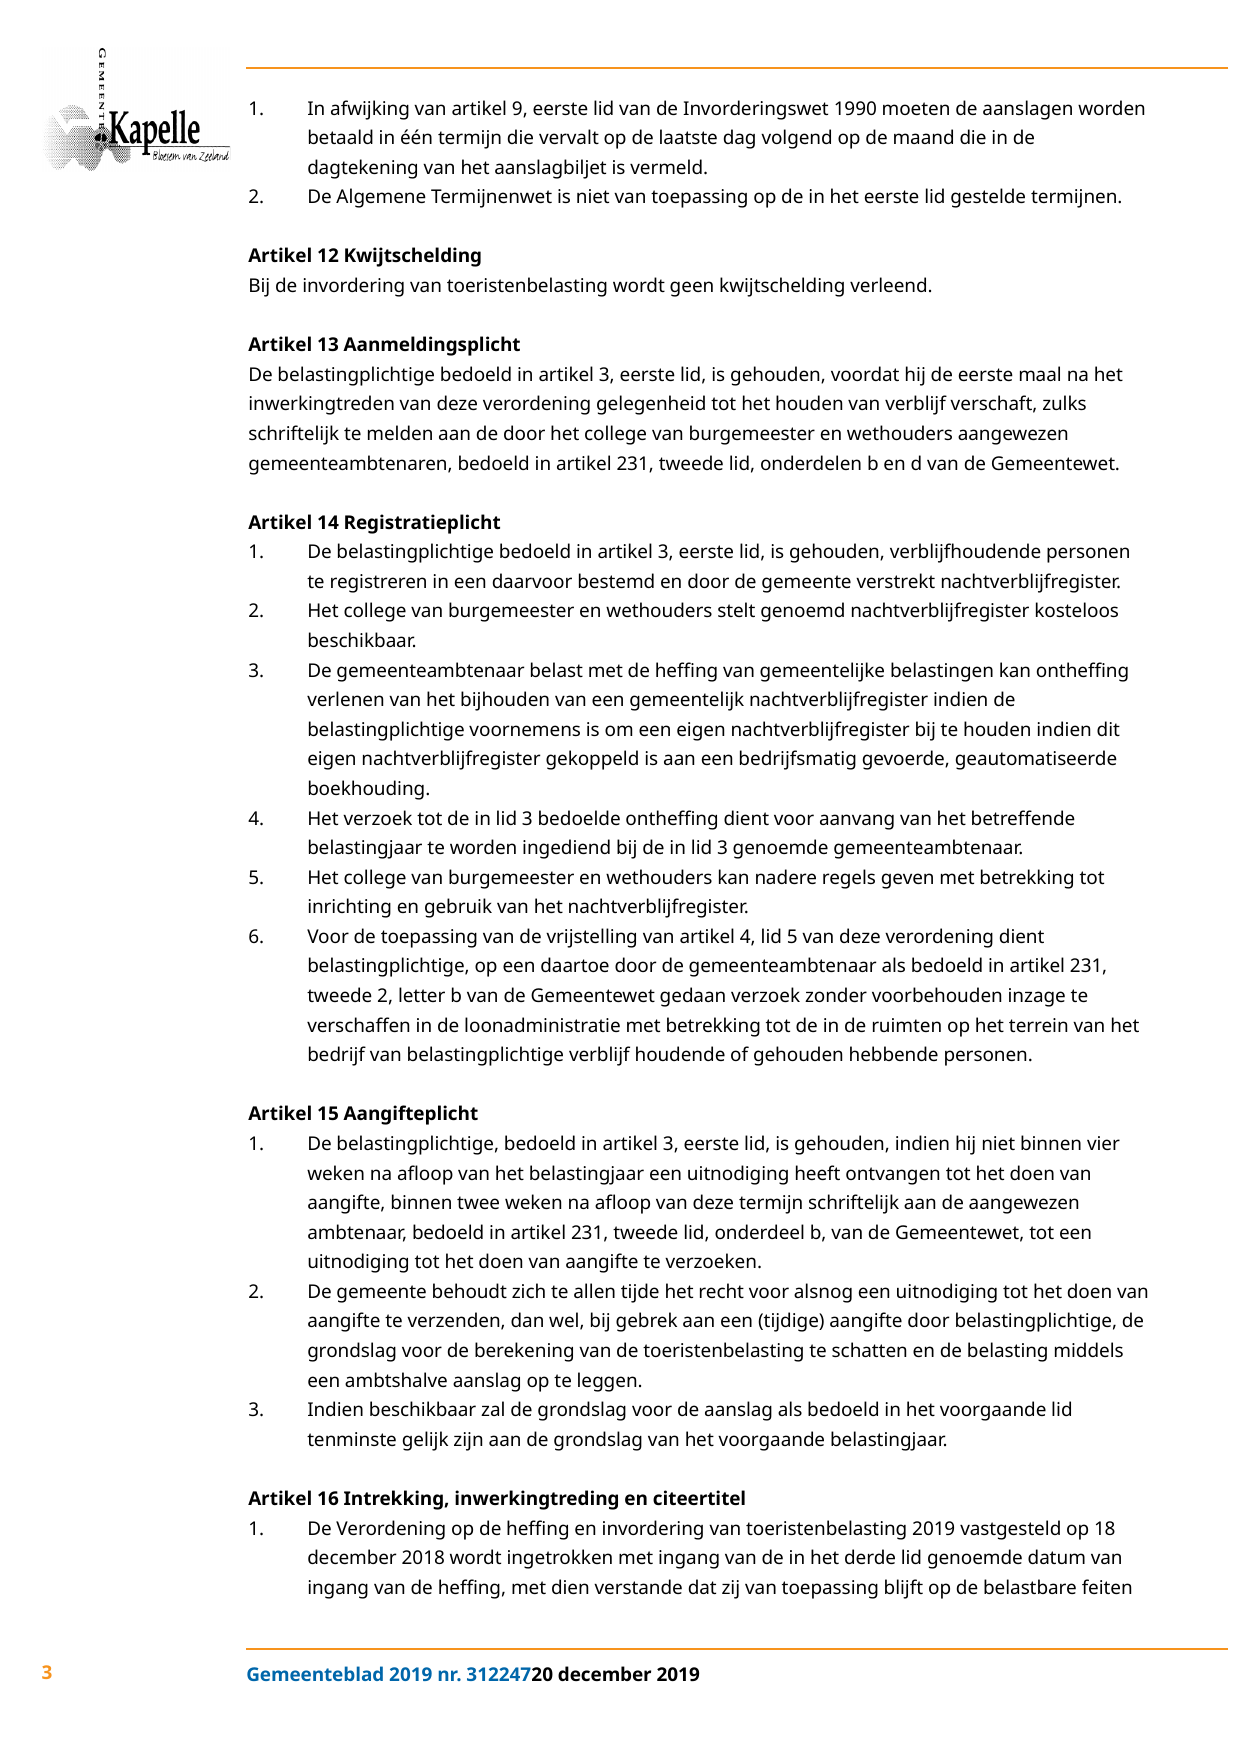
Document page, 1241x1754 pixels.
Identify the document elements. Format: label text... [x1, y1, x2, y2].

text Artikel 15 Aangifteplicht [248, 1101, 1152, 1126]
list In afwijking van artikel 9, eerste lid van de Invorderingswet 1990 moeten de aanslagen worden betaald in één termijn die vervalt op de laatste dag volgend op de maand die in de dagtekening van het aanslagbiljet is vermeld. [248, 95, 1152, 180]
list De belastingplichtige bedoeld in artikel 3, eerste lid, is gehouden, verblijfhoudende personen te registreren in een daarvoor bestemd en door de gemeente verstrekt nachtverblijfregister. [248, 538, 1152, 594]
list De gemeente behoudt zich te allen tijde het recht voor alsnog een uitnodiging tot het doen van aangifte te verzenden, dan wel, bij gebrek aan een (tijdige) aangifte door belastingplichtige, de grondslag voor de berekening van de toeristenbelasting te schatten en de belasting middels een ambtshalve aanslag op te leggen. [248, 1278, 1152, 1393]
list De gemeenteambtenaar belast met de heffing van gemeentelijke belastingen kan ontheffing verlenen van het bijhouden van een gemeentelijk nachtverblijfregister indien de belastingplichtige voornemens is om een eigen nachtverblijfregister bij te houden indien dit eigen nachtverblijfregister gekoppeld is aan een bedrijfsmatig gevoerde, geautomatiseerde boekhouding. [248, 657, 1152, 801]
picture [41, 47, 231, 172]
list De belastingplichtige, bedoeld in artikel 3, eerste lid, is gehouden, indien hij niet binnen vier weken na afloop van het belastingjaar een uitnodiging heeft ontvangen tot het doen van aangifte, binnen twee weken na afloop van deze termijn schriftelijk aan de aangewezen ambtenaar, bedoeld in artikel 231, tweede lid, onderdeel b, van de Gemeentewet, tot een uitnodiging tot het doen van aangifte te verzoeken. [248, 1130, 1152, 1274]
text Artikel 13 Aanmeldingsplicht [248, 331, 1152, 357]
text Bij de invordering van toeristenbelasting wordt geen kwijtschelding verleend. [248, 272, 1152, 298]
text Artikel 12 Kwijtschelding [248, 243, 1152, 268]
list De Algemene Termijnenwet is niet van toepassing op de in het eerste lid gestelde termijnen. [248, 183, 1152, 209]
list Het verzoek tot de in lid 3 bedoelde ontheffing dient voor aanvang van het betreffende belastingjaar te worden ingediend bij de in lid 3 genoemde gemeenteambtenaar. [248, 805, 1152, 860]
text De belastingplichtige bedoeld in artikel 3, eerste lid, is gehouden, voordat hij de eerste maal na het inwerkingtreden van deze verordening gelegenheid tot het houden van verblijf verschaft, zulks schriftelijk te melden aan de door het college van burgemeester en wethouders aangewezen gemeenteambtenaren, bedoeld in artikel 231, tweede lid, onderdelen b en d van de Gemeentewet. [248, 361, 1152, 476]
list Voor de toepassing van de vrijstelling van artikel 4, lid 5 van deze verordening dient belastingplichtige, op een daartoe door de gemeenteambtenaar als bedoeld in artikel 231, tweede 2, letter b van de Gemeentewet gedaan verzoek zonder voorbehouden inzage te verschaffen in de loonadministratie met betrekking tot de in de ruimten op het terrein van het bedrijf van belastingplichtige verblijf houdende of gehouden hebbende personen. [248, 923, 1152, 1067]
list Indien beschikbaar zal de grondslag voor de aanslag als bedoeld in het voorgaande lid tenminste gelijk zijn aan de grondslag van het voorgaande belastingjaar. [248, 1396, 1152, 1452]
list Het college van burgemeester en wethouders kan nadere regels geven met betrekking tot inrichting en gebruik van het nachtverblijfregister. [248, 864, 1152, 919]
text Artikel 16 Intrekking, inwerkingtreding en citeertitel [248, 1485, 1152, 1511]
list De Verordening op de heffing en invordering van toeristenbelasting 2019 vastgesteld op 18 december 2018 wordt ingetrokken met ingang van de in het derde lid genoemde datum van ingang van de heffing, met dien verstande dat zij van toepassing blijft op de belastbare feiten [248, 1515, 1152, 1600]
list Het college van burgemeester en wethouders stelt genoemd nachtverblijfregister kosteloos beschikbaar. [248, 598, 1152, 653]
text Artikel 14 Registratieplicht [248, 509, 1152, 535]
